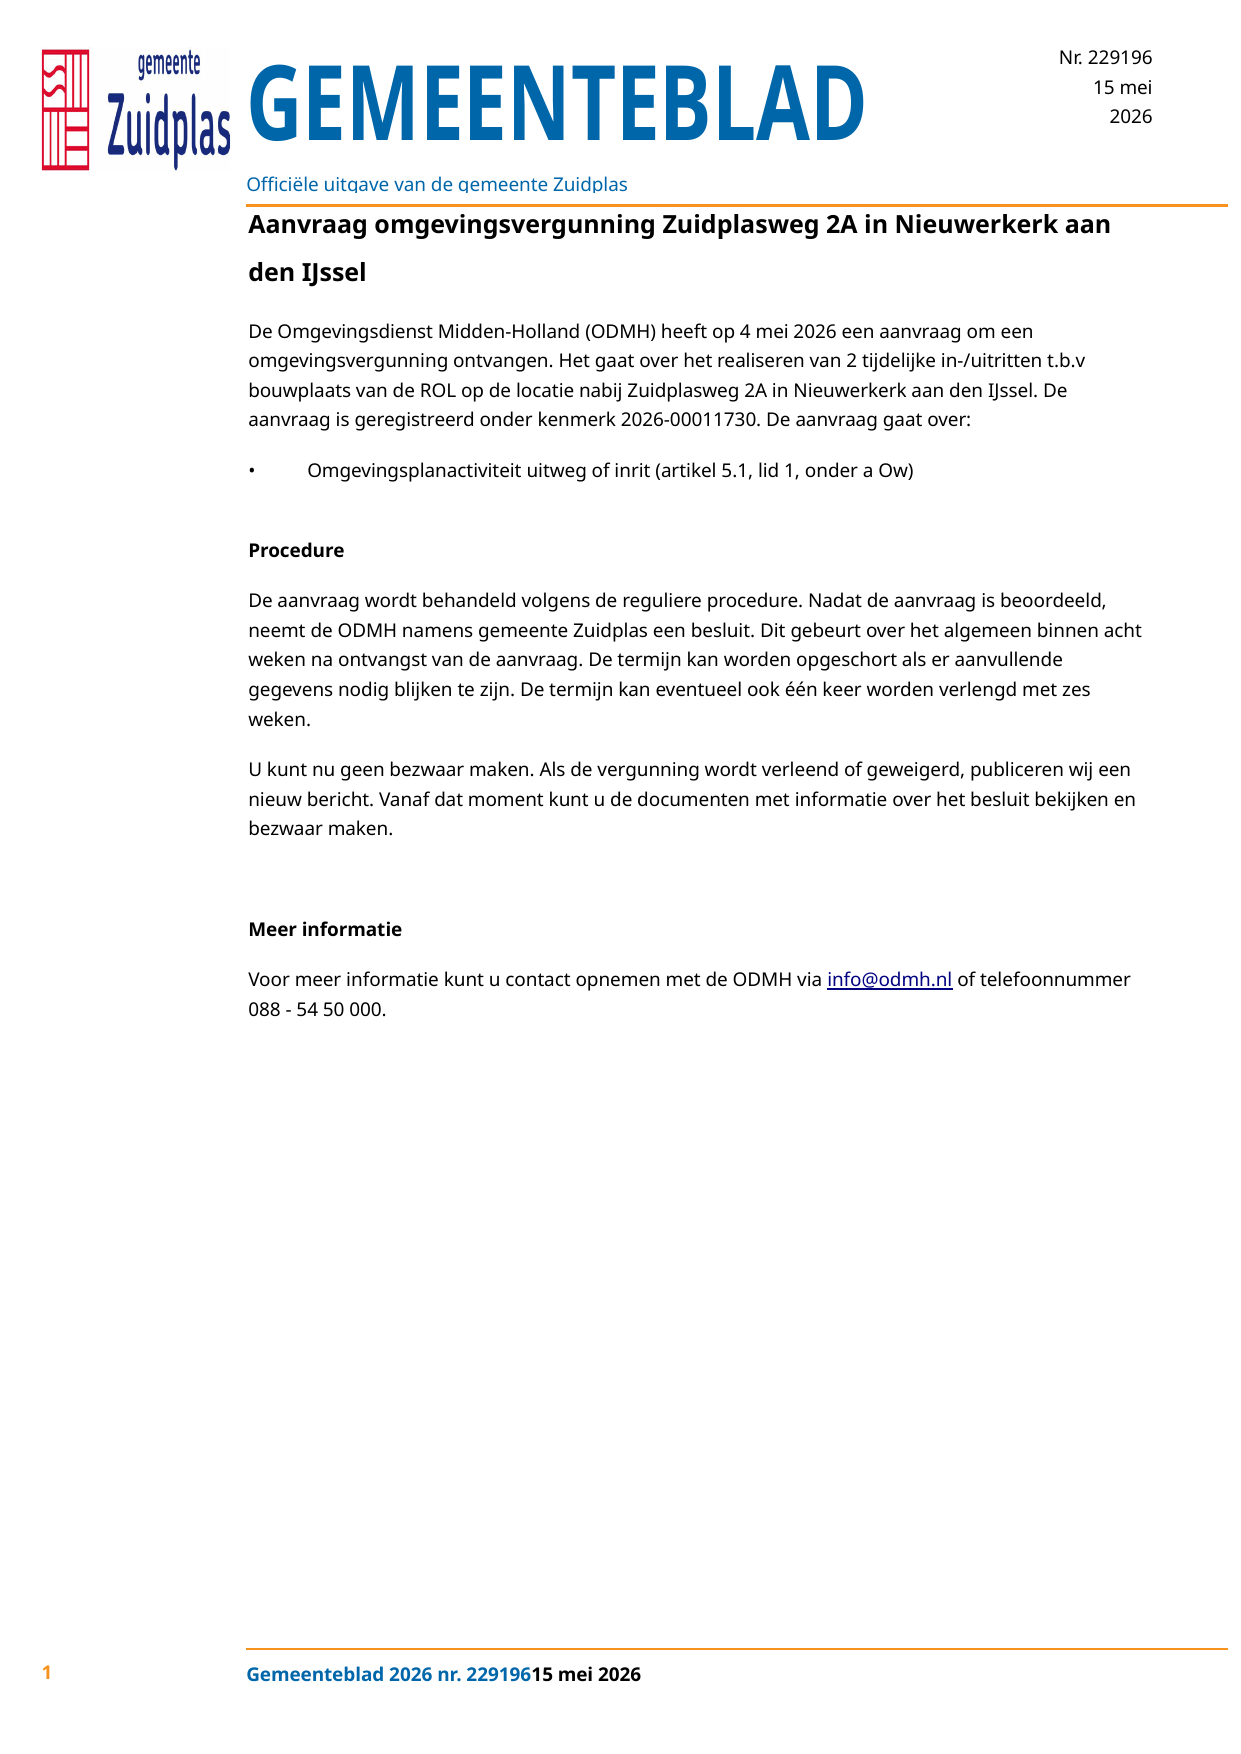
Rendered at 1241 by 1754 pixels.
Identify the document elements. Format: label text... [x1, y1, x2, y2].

text De aanvraag wordt behandeld volgens de reguliere procedure. Nadat de aanvraag is beoordeeld, neemt de ODMH namens gemeente Zuidplas een besluit. Dit gebeurt over het algemeen binnen acht weken na ontvangst van de aanvraag. De termijn kan worden opgeschort als er aanvullende gegevens nodig blijken te zijn. De termijn kan eventueel ook één keer worden verlengd met zes weken. [248, 587, 1152, 732]
text Aanvraag omgevingsvergunning Zuidplasweg 2A in Nieuwerkerk aan den IJssel [248, 207, 1152, 288]
text Procedure [248, 537, 1152, 563]
picture [41, 47, 231, 172]
list Omgevingsplanactiviteit uitweg of inrit (artikel 5.1, lid 1, onder a Ow) [248, 457, 1152, 483]
text Meer informatie [248, 916, 1152, 942]
text Voor meer informatie kunt u contact opnemen met de ODMH via info@odmh.nl of telefoonnummer 088 - 54 50 000. [248, 967, 1152, 1022]
text De Omgevingsdienst Midden-Holland (ODMH) heeft op 4 mei 2026 een aanvraag om een omgevingsvergunning ontvangen. Het gaat over het realiseren van 2 tijdelijke in-/uitritten t.b.v bouwplaats van de ROL op de locatie nabij Zuidplasweg 2A in Nieuwerkerk aan den IJssel. De aanvraag is geregistreerd onder kenmerk 2026-00011730. De aanvraag gaat over: [248, 318, 1152, 432]
text U kunt nu geen bezwaar maken. Als de vergunning wordt verleend of geweigerd, publiceren wij een nieuw bericht. Vanaf dat moment kunt u de documenten met informatie over het besluit bekijken en bezwaar maken. [248, 756, 1152, 841]
